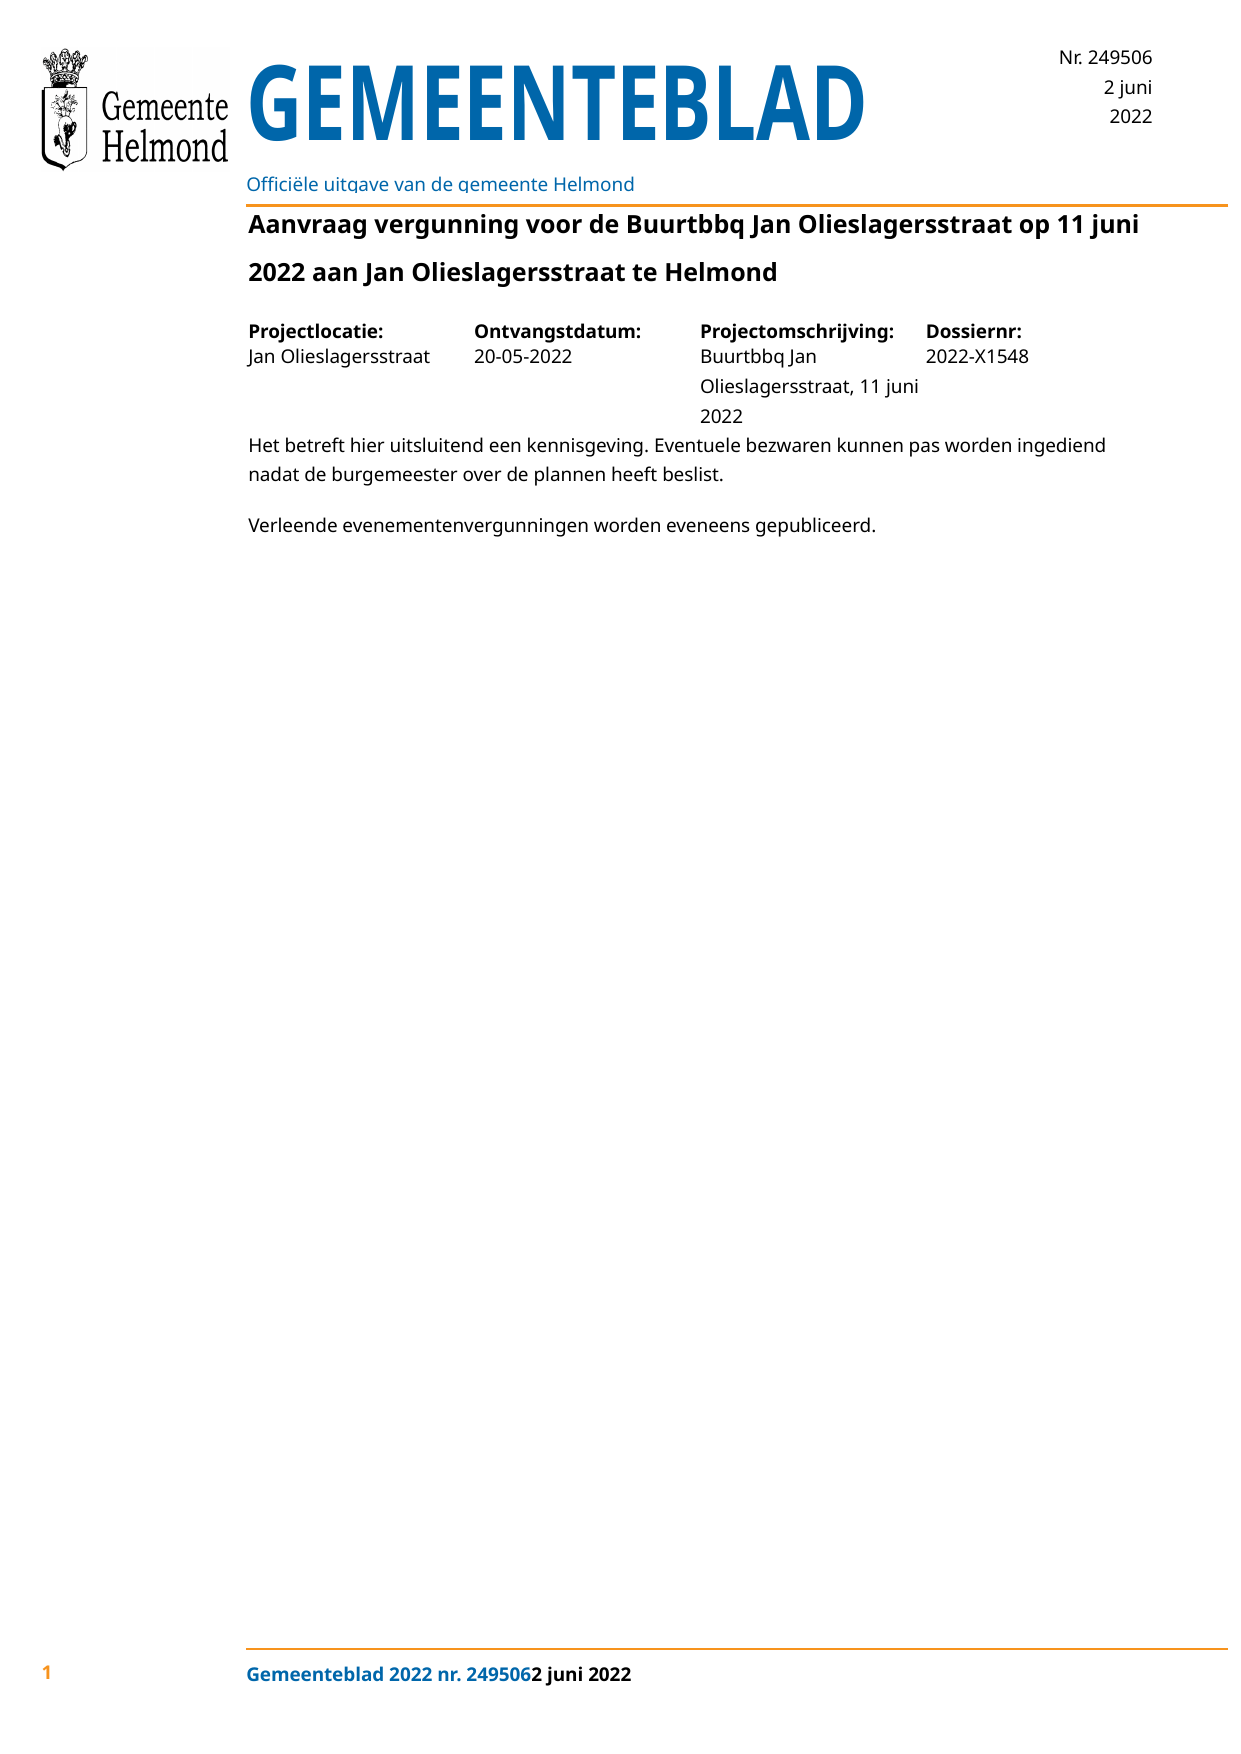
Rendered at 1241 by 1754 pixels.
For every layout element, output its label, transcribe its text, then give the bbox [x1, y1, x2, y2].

text Aanvraag vergunning voor de Buurtbbq Jan Olieslagersstraat op 11 juni 2022 aan Jan Olieslagersstraat te Helmond [248, 207, 1152, 288]
picture [41, 47, 231, 172]
table_header Projectlocatie: [248, 318, 474, 344]
table_header Projectomschrijving: [700, 318, 926, 344]
table_cell 2022-X1548 [926, 344, 1152, 429]
text Het betreft hier uitsluitend een kennisgeving. Eventuele bezwaren kunnen pas worden ingediend nadat de burgemeester over de plannen heeft beslist. [248, 432, 1152, 487]
text Verleende evenementenvergunningen worden eveneens gepubliceerd. [248, 512, 1152, 538]
table_header Dossiernr: [926, 318, 1152, 344]
table_cell 20-05-2022 [474, 344, 700, 429]
table_cell Jan Olieslagersstraat [248, 344, 474, 429]
table_header Ontvangstdatum: [474, 318, 700, 344]
table_cell Buurtbbq Jan Olieslagersstraat, 11 juni 2022 [700, 344, 926, 429]
